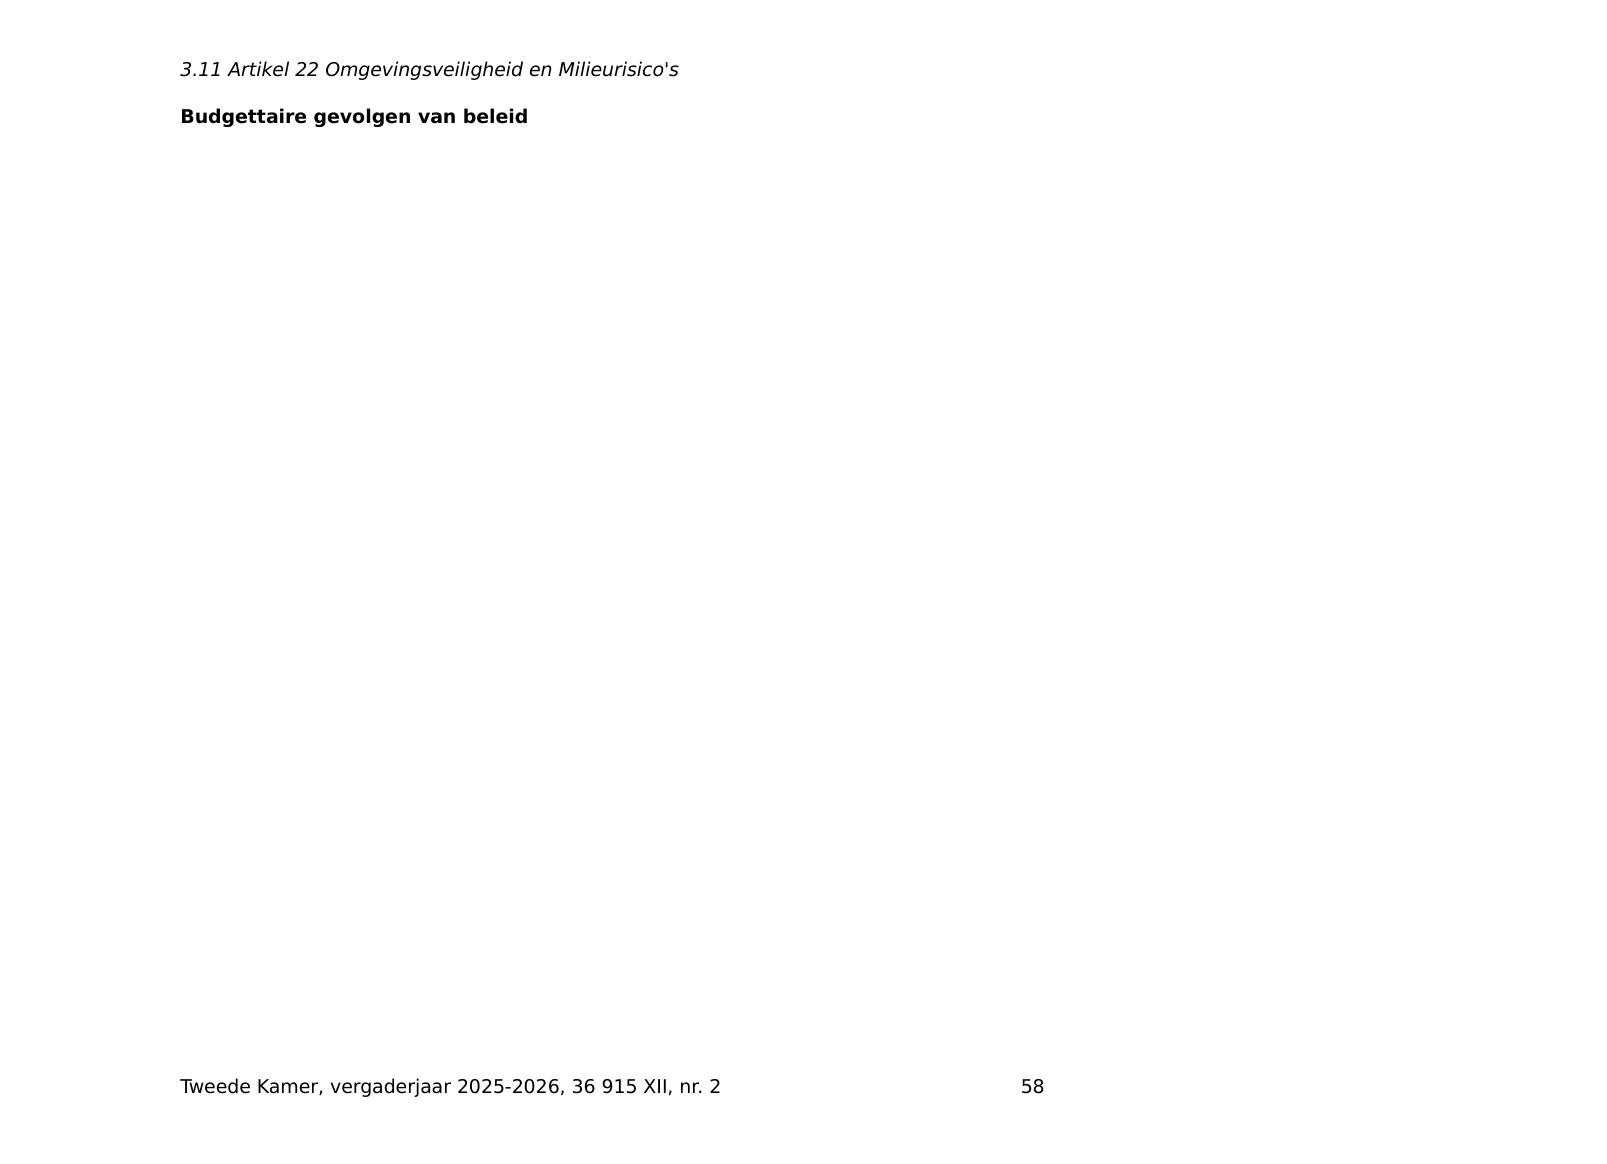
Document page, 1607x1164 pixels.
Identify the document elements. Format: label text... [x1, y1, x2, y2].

subtitle 3.11 Artikel 22 Omgevingsveiligheid en Milieurisico's [180, 59, 1529, 81]
subtitle Budgettaire gevolgen van beleid [180, 106, 1529, 128]
